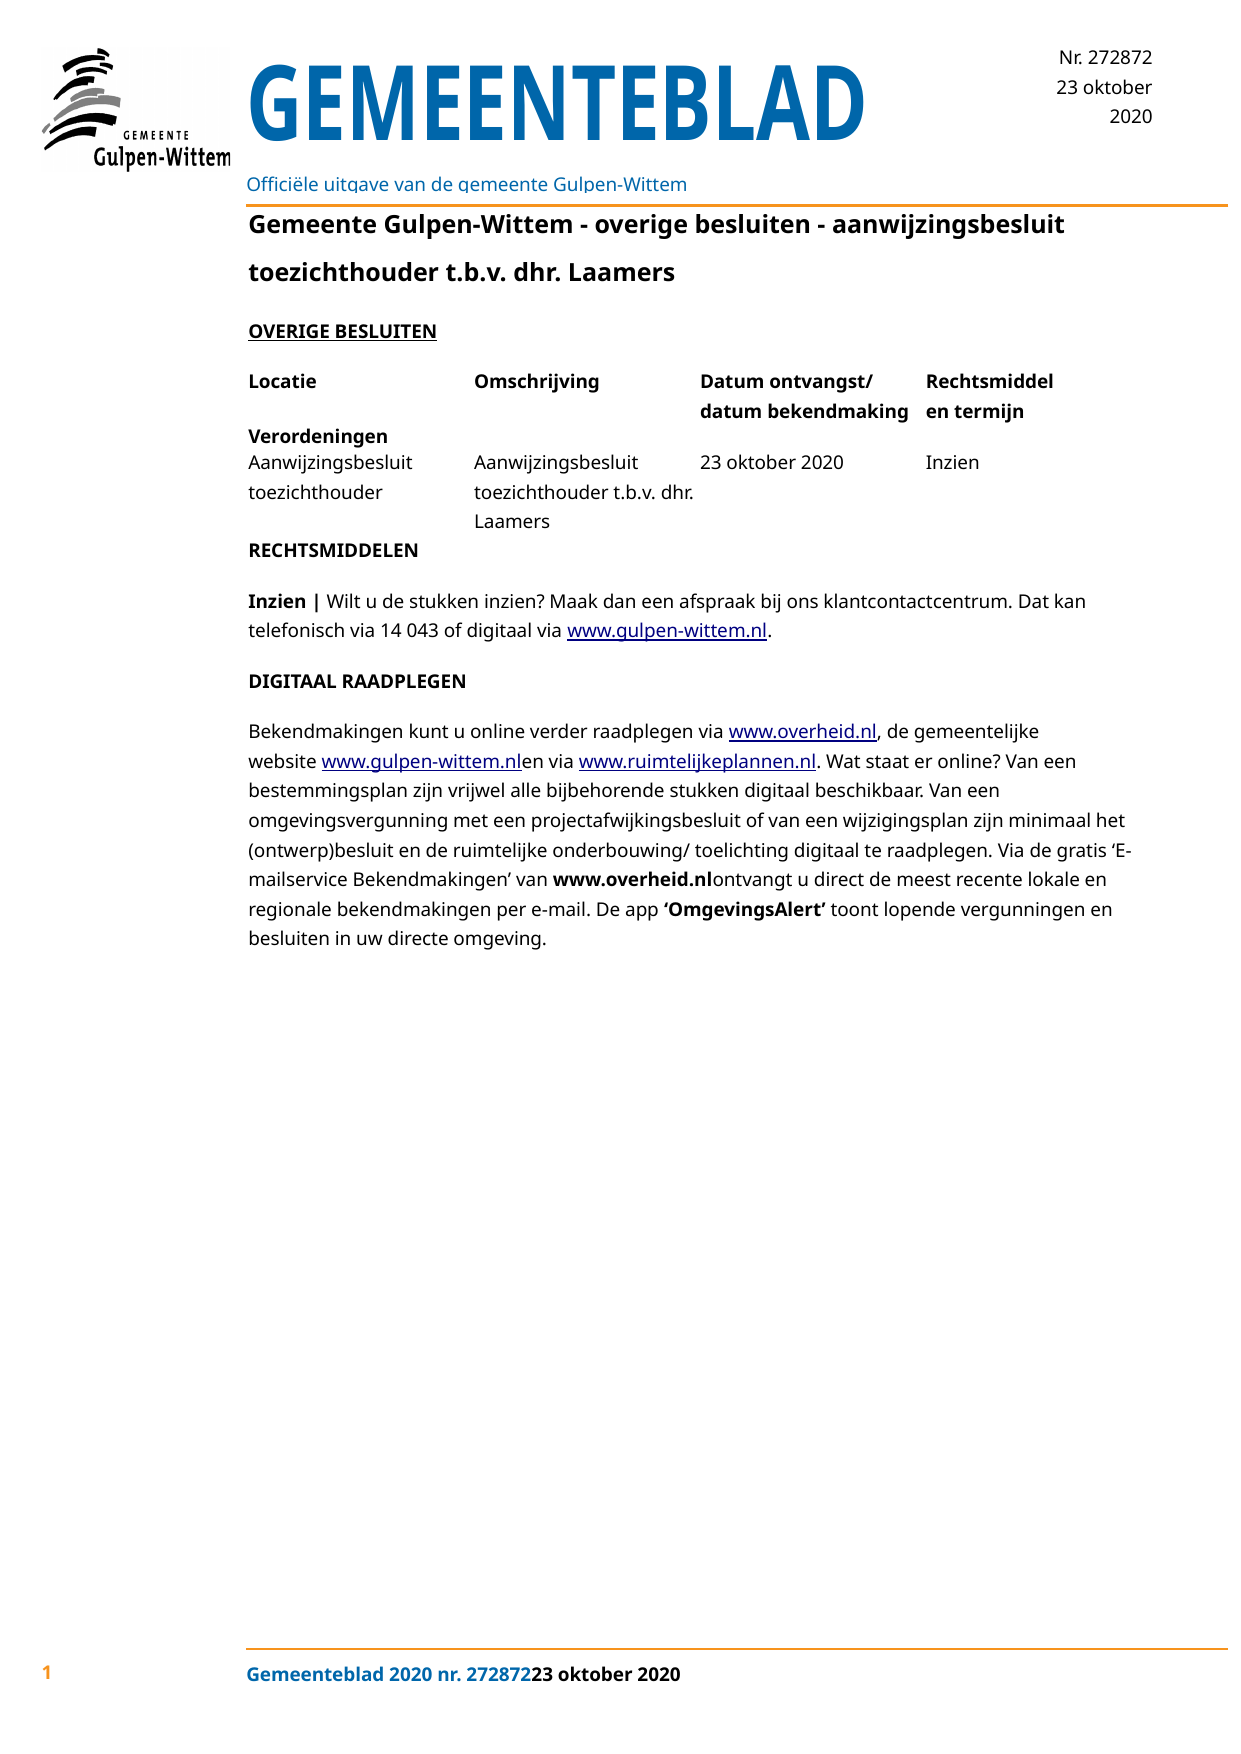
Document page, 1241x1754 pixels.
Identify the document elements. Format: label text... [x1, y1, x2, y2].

table_header Locatie [248, 369, 474, 424]
table_cell Aanwijzingsbesluit toezichthouder [248, 450, 474, 534]
text Inzien | Wilt u de stukken inzien? Maak dan een afspraak bij ons klantcontactcentrum. Dat kan telefonisch via 14 043 of digitaal via www.gulpen-wittem.nl. [248, 588, 1152, 643]
table_cell Aanwijzingsbesluit toezichthouder t.b.v. dhr. Laamers [474, 450, 700, 534]
table_cell 23 oktober 2020 [700, 450, 926, 534]
table_cell [926, 424, 1152, 449]
table_header Datum ontvangst/ datum bekendmaking [700, 369, 926, 424]
text Gemeente Gulpen-Wittem - overige besluiten - aanwijzingsbesluit toezichthouder t.b.v. dhr. Laamers [248, 207, 1152, 288]
table_header Rechtsmiddel en termijn [926, 369, 1152, 424]
text Bekendmakingen kunt u online verder raadplegen via www.overheid.nl, de gemeentelijke website www.gulpen-wittem.nlen via www.ruimtelijkeplannen.nl. Wat staat er online? Van een bestemmingsplan zijn vrijwel alle bijbehorende stukken digitaal beschikbaar. Van een omgevingsvergunning met een projectafwijkingsbesluit of van een wijzigingsplan zijn minimaal het (ontwerp)besluit en de ruimtelijke onderbouwing/ toelichting digitaal te raadplegen. Via de gratis ‘E-mailservice Bekendmakingen’ van www.overheid.nlontvangt u direct de meest recente lokale en regionale bekendmakingen per e-mail. De app ‘OmgevingsAlert’ toont lopende vergunningen en besluiten in uw directe omgeving. [248, 718, 1152, 951]
table_cell [700, 424, 926, 449]
table_cell Verordeningen [248, 424, 474, 449]
table_cell [474, 424, 700, 449]
picture [41, 47, 231, 172]
text DIGITAAL RAADPLEGEN [248, 668, 1152, 694]
text RECHTSMIDDELEN [248, 538, 1152, 563]
table_cell Inzien [926, 450, 1152, 534]
text OVERIGE BESLUITEN [248, 318, 1152, 344]
table_header Omschrijving [474, 369, 700, 424]
